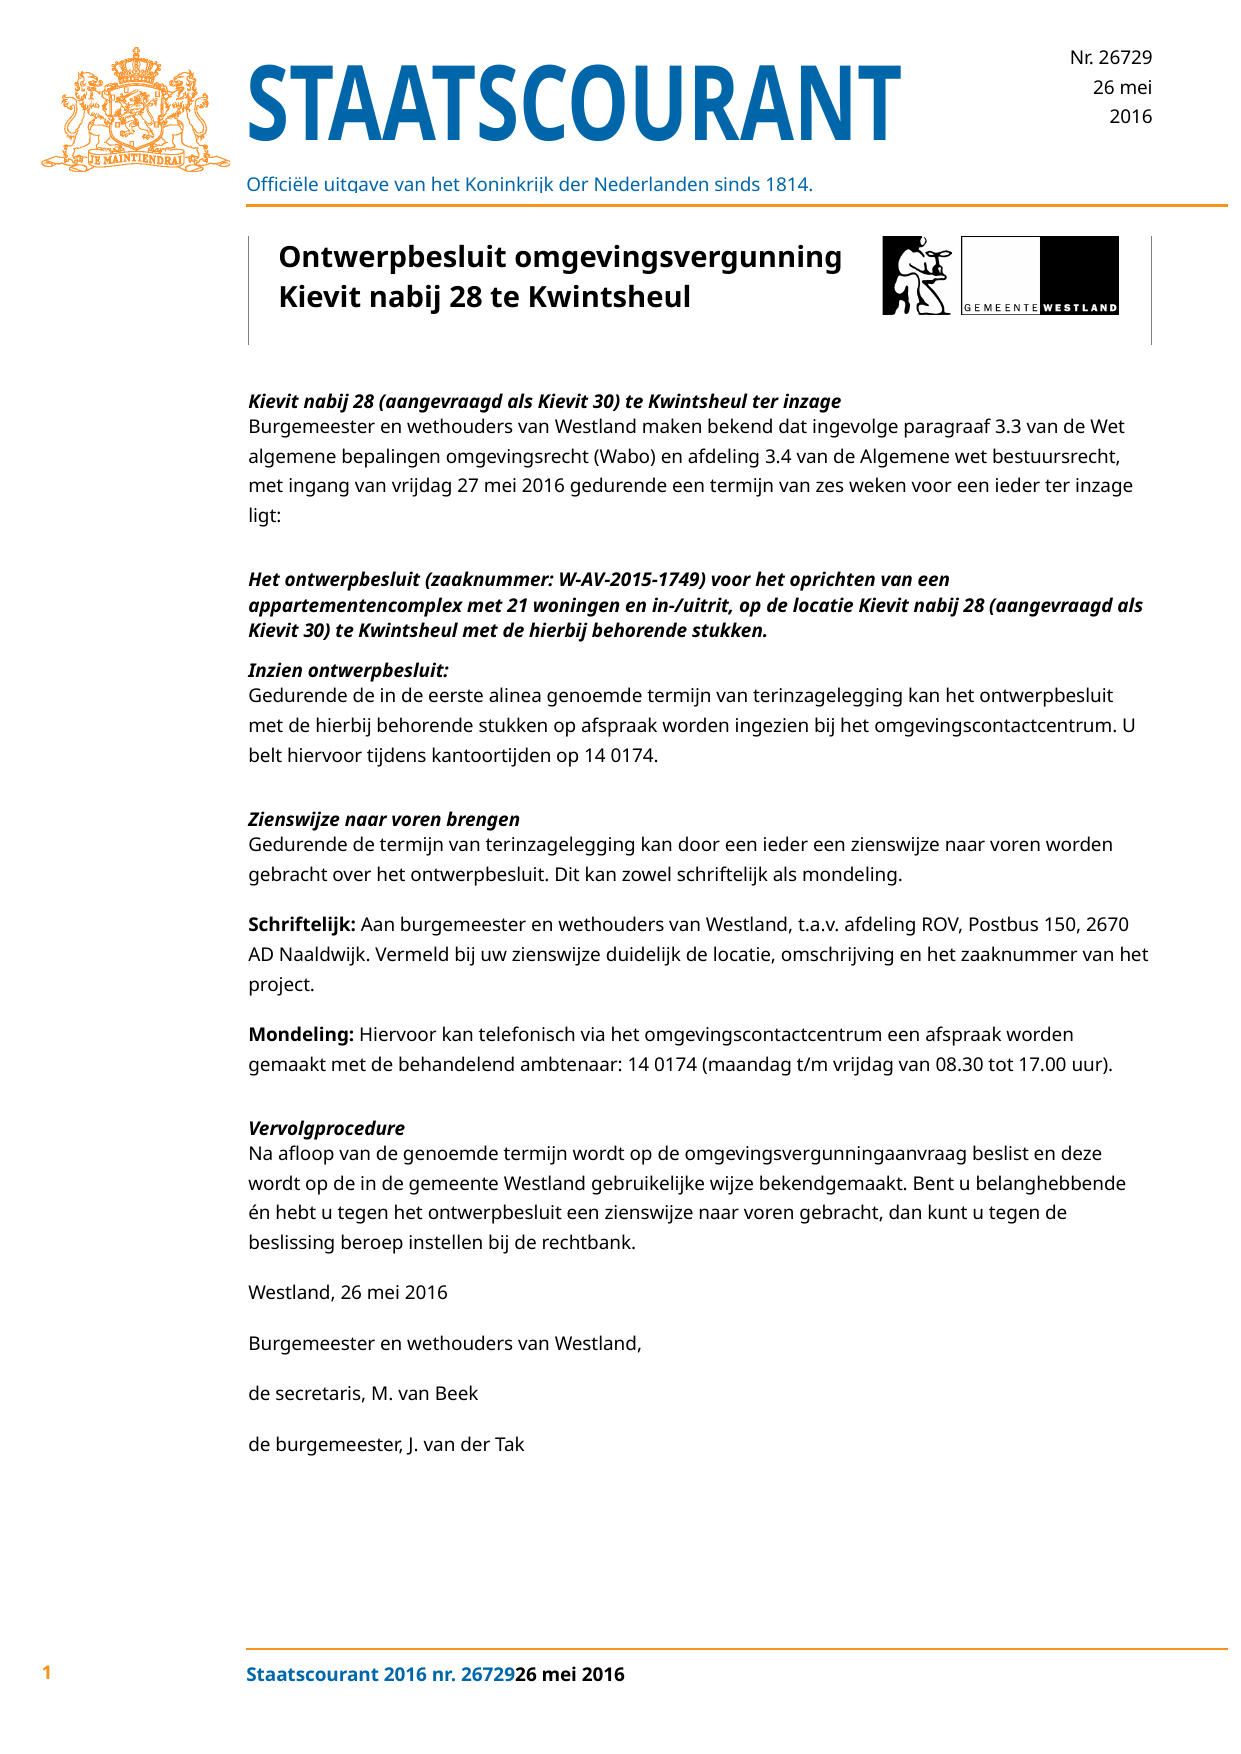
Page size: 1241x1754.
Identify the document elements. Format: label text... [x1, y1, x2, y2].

text Schriftelijk: Aan burgemeester en wethouders van Westland, t.a.v. afdeling ROV, Postbus 150, 2670 AD Naaldwijk. Vermeld bij uw zienswijze duidelijk de locatie, omschrijving en het zaaknummer van het project. [248, 912, 1152, 996]
text de burgemeester, J. van der Tak [248, 1431, 1152, 1457]
text Kievit nabij 28 (aangevraagd als Kievit 30) te Kwintsheul ter inzage [248, 388, 1152, 413]
text Zienswijze naar voren brengen [248, 806, 1152, 832]
text Gedurende de in de eerste alinea genoemde termijn van terinzagelegging kan het ontwerpbesluit met de hierbij behorende stukken op afspraak worden ingezien bij het omgevingscontactcentrum. U belt hiervoor tijdens kantoortijden op 14 0174. [248, 683, 1152, 768]
text Het ontwerpbesluit (zaaknummer: W-AV-2015-1749) voor het oprichten van een appartementencomplex met 21 woningen en in-/uitrit, op de locatie Kievit nabij 28 (aangevraagd als Kievit 30) te Kwintsheul met de hierbij behorende stukken. [248, 566, 1152, 643]
text Burgemeester en wethouders van Westland, [248, 1330, 1152, 1356]
table_header [850, 236, 1151, 345]
picture [882, 236, 1119, 315]
text Westland, 26 mei 2016 [248, 1279, 1152, 1305]
text Vervolgprocedure [248, 1115, 1152, 1140]
text Mondeling: Hiervoor kan telefonisch via het omgevingscontactcentrum een afspraak worden gemaakt met de behandelend ambtenaar: 14 0174 (maandag t/m vrijdag van 08.30 tot 17.00 uur). [248, 1021, 1152, 1076]
text Inzien ontwerpbesluit: [248, 657, 1152, 683]
table_header Ontwerpbesluit omgevingsvergunning Kievit nabij 28 te Kwintsheul [249, 236, 850, 345]
picture [41, 47, 231, 172]
text Na afloop van de genoemde termijn wordt op de omgevingsvergunningaanvraag beslist en deze wordt op de in de gemeente Westland gebruikelijke wijze bekendgemaakt. Bent u belanghebbende én hebt u tegen het ontwerpbesluit een zienswijze naar voren gebracht, dan kunt u tegen de beslissing beroep instellen bij de rechtbank. [248, 1140, 1152, 1255]
text Gedurende de termijn van terinzagelegging kan door een ieder een zienswijze naar voren worden gebracht over het ontwerpbesluit. Dit kan zowel schriftelijk als mondeling. [248, 832, 1152, 887]
text Burgemeester en wethouders van Westland maken bekend dat ingevolge paragraaf 3.3 van de Wet algemene bepalingen omgevingsrecht (Wabo) en afdeling 3.4 van de Algemene wet bestuursrecht, met ingang van vrijdag 27 mei 2016 gedurende een termijn van zes weken voor een ieder ter inzage ligt: [248, 413, 1152, 528]
text de secretaris, M. van Beek [248, 1380, 1152, 1406]
